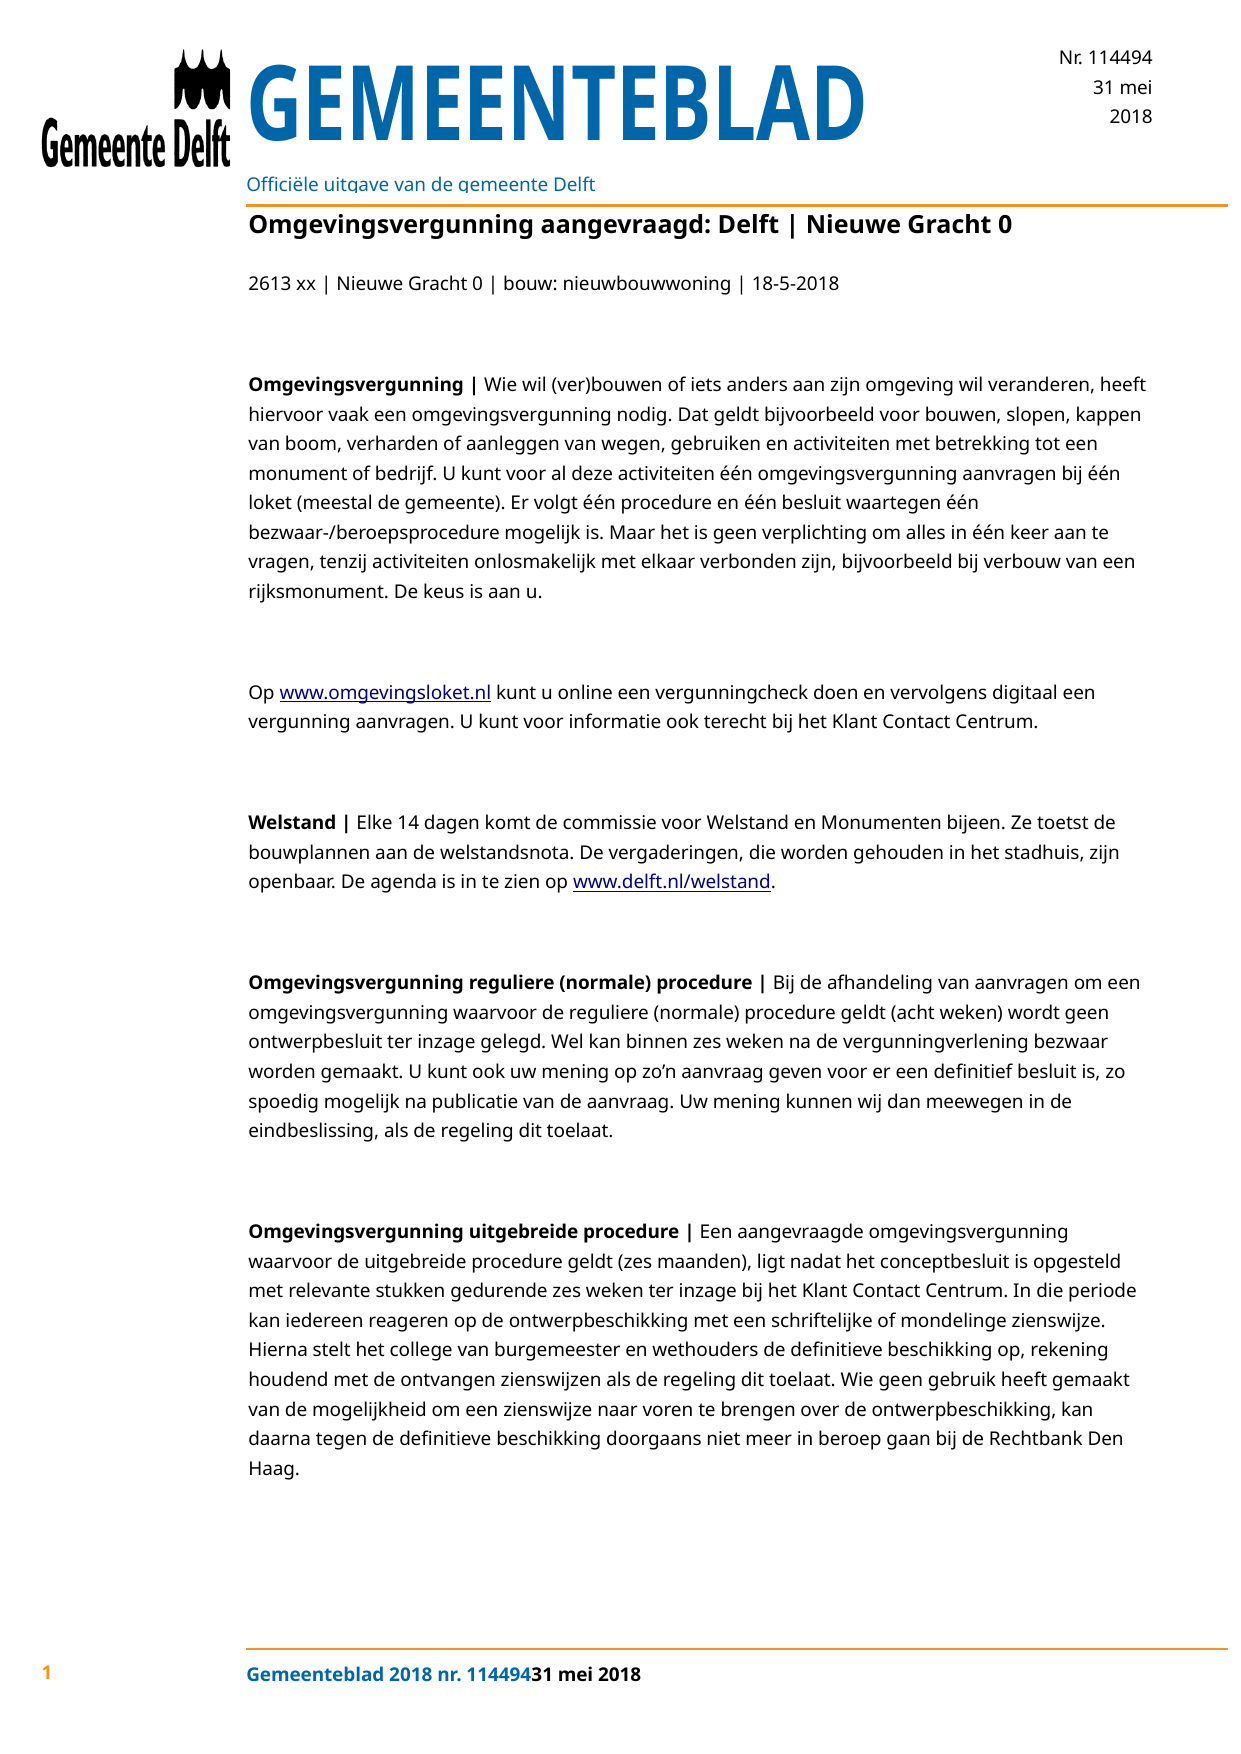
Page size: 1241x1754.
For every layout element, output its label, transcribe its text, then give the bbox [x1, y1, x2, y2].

text Omgevingsvergunning aangevraagd: Delft | Nieuwe Gracht 0 [248, 207, 1152, 241]
text 2613 xx | Nieuwe Gracht 0 | bouw: nieuwbouwwoning | 18-5-2018 [248, 270, 1152, 296]
text Op www.omgevingsloket.nl kunt u online een vergunningcheck doen en vervolgens digitaal een vergunning aanvragen. U kunt voor informatie ook terecht bij het Klant Contact Centrum. [248, 679, 1152, 734]
text Welstand | Elke 14 dagen komt de commissie voor Welstand en Monumenten bijeen. Ze toetst de bouwplannen aan de welstandsnota. De vergaderingen, die worden gehouden in het stadhuis, zijn openbaar. De agenda is in te zien op www.delft.nl/welstand. [248, 809, 1152, 894]
picture [41, 47, 231, 172]
text Omgevingsvergunning uitgebreide procedure | Een aangevraagde omgevingsvergunning waarvoor de uitgebreide procedure geldt (zes maanden), ligt nadat het conceptbesluit is opgesteld met relevante stukken gedurende zes weken ter inzage bij het Klant Contact Centrum. In die periode kan iedereen reageren op de ontwerpbeschikking met een schriftelijke of mondelinge zienswijze. Hierna stelt het college van burgemeester en wethouders de definitieve beschikking op, rekening houdend met de ontvangen zienswijzen als de regeling dit toelaat. Wie geen gebruik heeft gemaakt van de mogelijkheid om een zienswijze naar voren te brengen over de ontwerpbeschikking, kan daarna tegen de definitieve beschikking doorgaans niet meer in beroep gaan bij de Rechtbank Den Haag. [248, 1218, 1152, 1481]
text Omgevingsvergunning | Wie wil (ver)bouwen of iets anders aan zijn omgeving wil veranderen, heeft hiervoor vaak een omgevingsvergunning nodig. Dat geldt bijvoorbeeld voor bouwen, slopen, kappen van boom, verharden of aanleggen van wegen, gebruiken en activiteiten met betrekking tot een monument of bedrijf. U kunt voor al deze activiteiten één omgevingsvergunning aanvragen bij één loket (meestal de gemeente). Er volgt één procedure en één besluit waartegen één bezwaar-/beroepsprocedure mogelijk is. Maar het is geen verplichting om alles in één keer aan te vragen, tenzij activiteiten onlosmakelijk met elkaar verbonden zijn, bijvoorbeeld bij verbouw van een rijksmonument. De keus is aan u. [248, 371, 1152, 604]
text Omgevingsvergunning reguliere (normale) procedure | Bij de afhandeling van aanvragen om een omgevingsvergunning waarvoor de reguliere (normale) procedure geldt (acht weken) wordt geen ontwerpbesluit ter inzage gelegd. Wel kan binnen zes weken na de vergunningverlening bezwaar worden gemaakt. U kunt ook uw mening op zo’n aanvraag geven voor er een definitief besluit is, zo spoedig mogelijk na publicatie van de aanvraag. Uw mening kunnen wij dan meewegen in de eindbeslissing, als de regeling dit toelaat. [248, 969, 1152, 1143]
